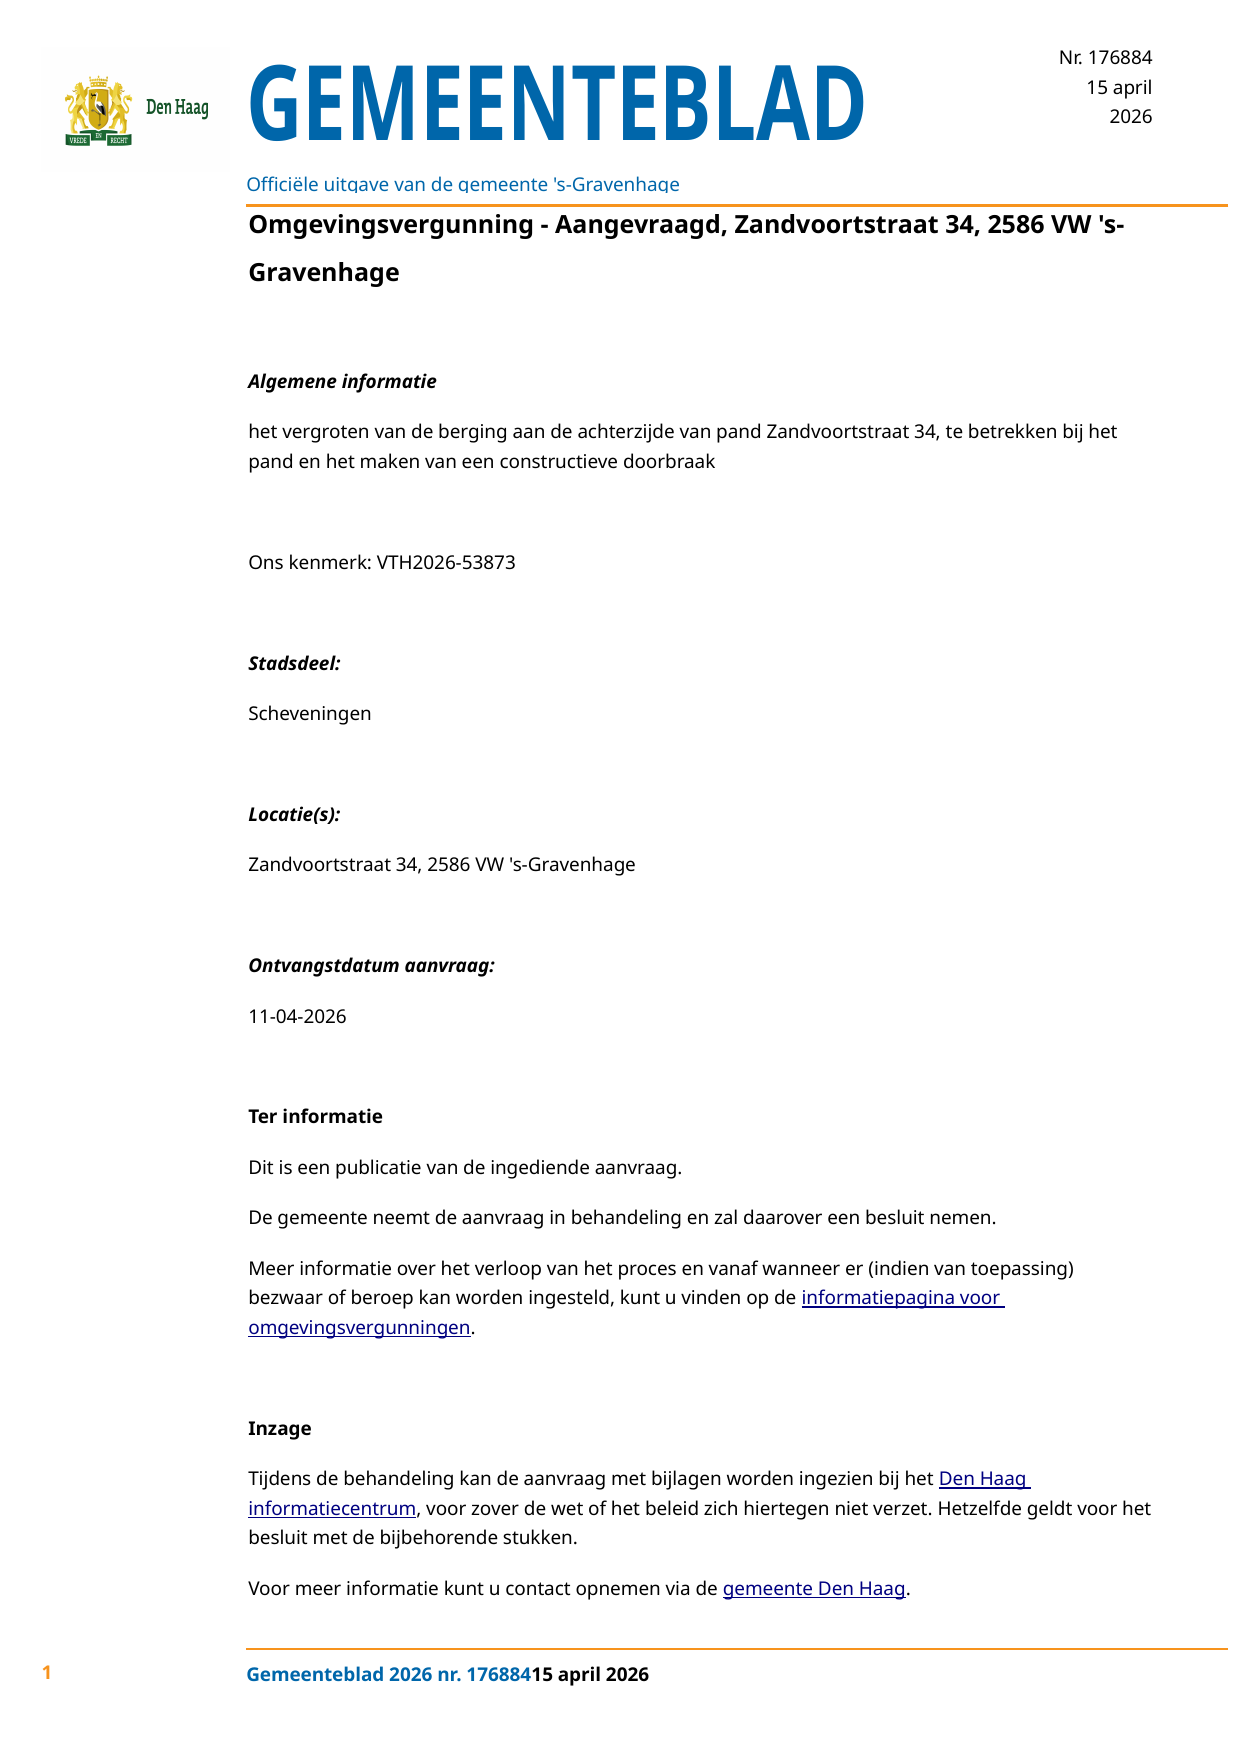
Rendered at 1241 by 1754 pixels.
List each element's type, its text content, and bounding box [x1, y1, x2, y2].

text Ter informatie [248, 1104, 1152, 1129]
text Algemene informatie [248, 368, 1152, 394]
text het vergroten van de berging aan de achterzijde van pand Zandvoortstraat 34, te betrekken bij het pand en het maken van een constructieve doorbraak [248, 419, 1152, 474]
text 11-04-2026 [248, 1003, 1152, 1029]
text Locatie(s): [248, 801, 1152, 827]
text Ontvangstdatum aanvraag: [248, 952, 1152, 978]
text Voor meer informatie kunt u contact opnemen via de gemeente Den Haag. [248, 1575, 1152, 1601]
text Meer informatie over het verloop van het proces en vanaf wanneer er (indien van toepassing) bezwaar of beroep kan worden ingesteld, kunt u vinden op de informatiepagina voor omgevingsvergunningen. [248, 1255, 1152, 1340]
text Inzage [248, 1415, 1152, 1441]
text Omgevingsvergunning - Aangevraagd, Zandvoortstraat 34, 2586 VW 's-Gravenhage [248, 207, 1152, 288]
text Stadsdeel: [248, 650, 1152, 676]
picture [41, 47, 231, 172]
text Scheveningen [248, 700, 1152, 726]
text Zandvoortstraat 34, 2586 VW 's-Gravenhage [248, 852, 1152, 877]
text Ons kenmerk: VTH2026-53873 [248, 549, 1152, 575]
text Tijdens de behandeling kan de aanvraag met bijlagen worden ingezien bij het Den Haag informatiecentrum, voor zover de wet of het beleid zich hiertegen niet verzet. Hetzelfde geldt voor het besluit met de bijbehorende stukken. [248, 1465, 1152, 1550]
text Dit is een publicatie van de ingediende aanvraag. [248, 1154, 1152, 1180]
text De gemeente neemt de aanvraag in behandeling en zal daarover een besluit nemen. [248, 1204, 1152, 1230]
